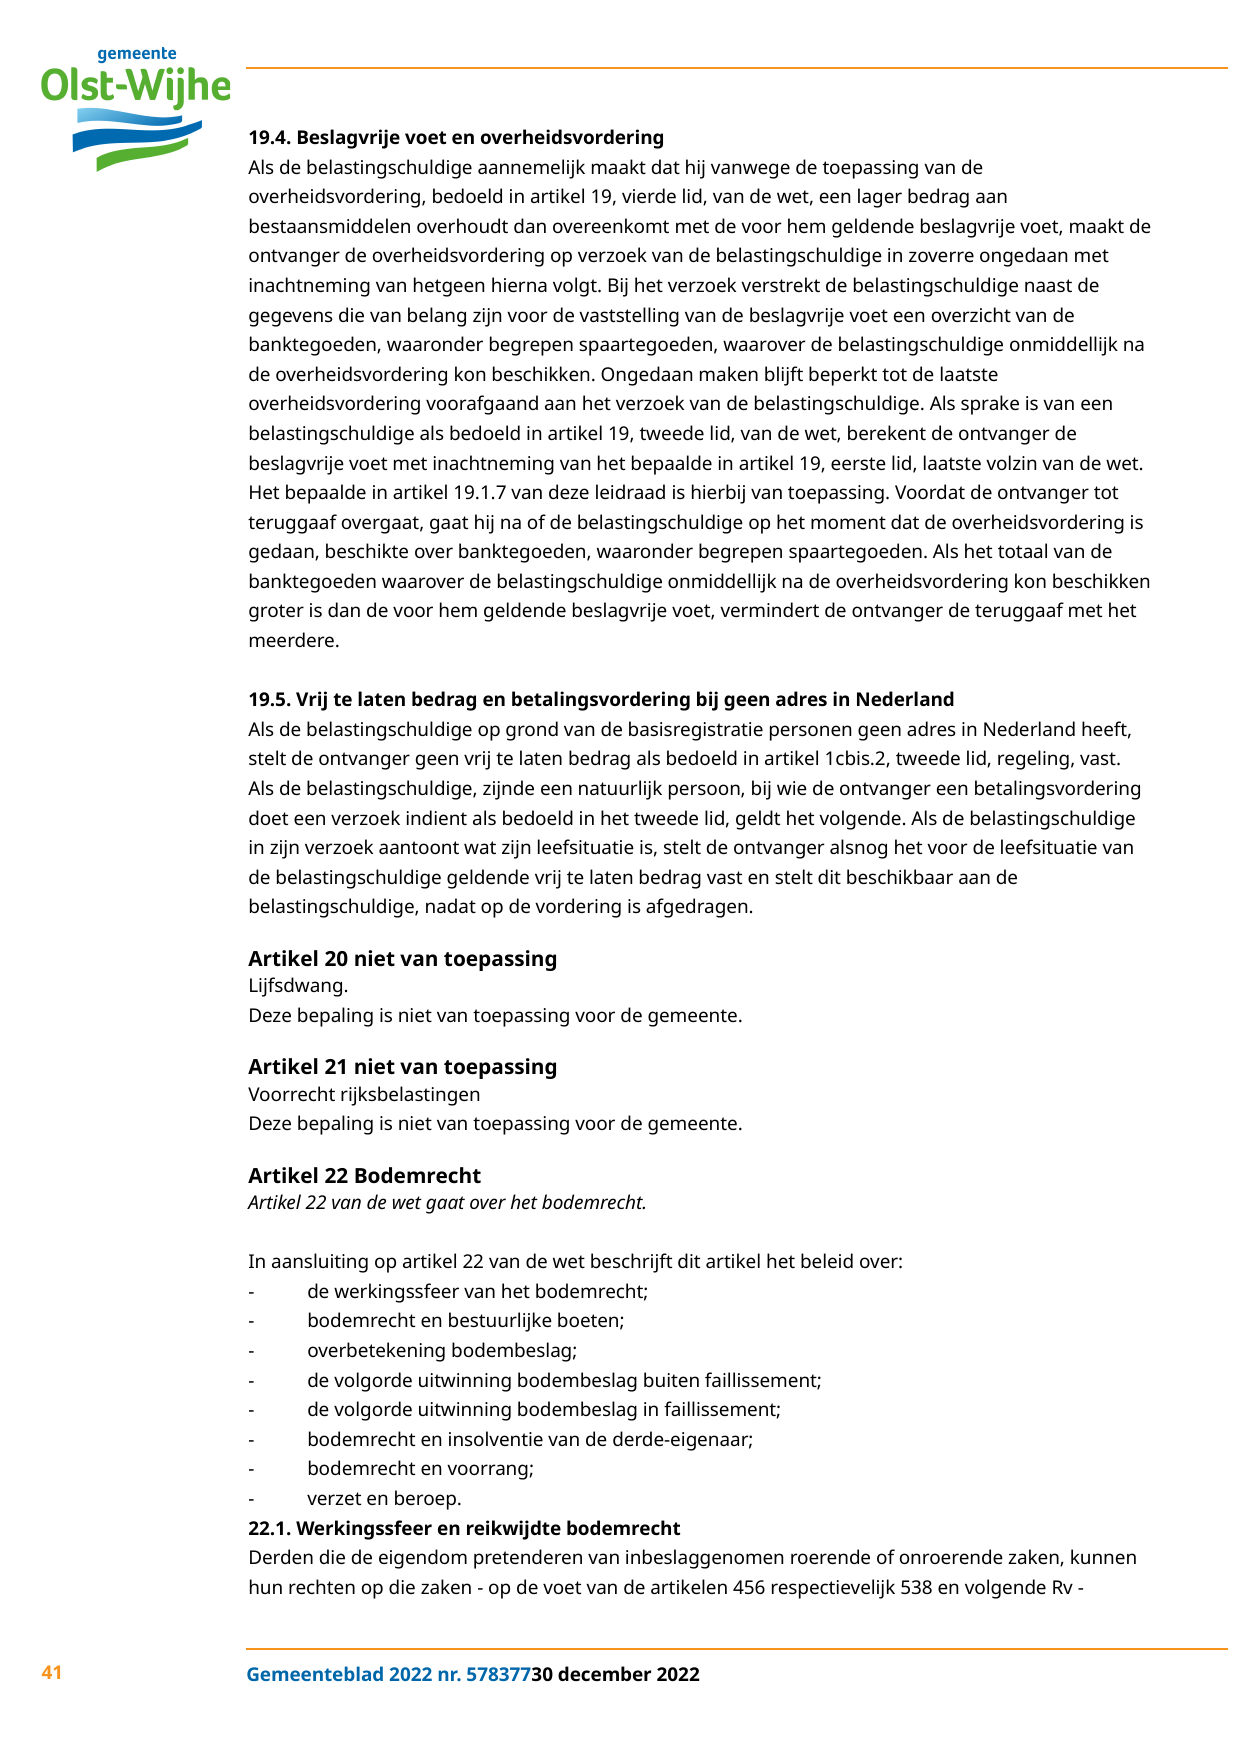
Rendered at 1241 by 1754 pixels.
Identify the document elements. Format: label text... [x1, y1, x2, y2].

text Het bepaalde in artikel 19.1.7 van deze leidraad is hierbij van toepassing. Voordat de ontvanger tot teruggaaf overgaat, gaat hij na of de belastingschuldige op het moment dat de overheidsvordering is gedaan, beschikte over banktegoeden, waaronder begrepen spaartegoeden. Als het totaal van de banktegoeden waarover de belastingschuldige onmiddellijk na de overheidsvordering kon beschikken groter is dan de voor hem geldende beslagvrije voet, vermindert de ontvanger de teruggaaf met het meerdere. [248, 479, 1152, 653]
list bodemrecht en voorrang; [248, 1456, 1152, 1481]
text Artikel 21 niet van toepassing [248, 1052, 1152, 1081]
text Derden die de eigendom pretenderen van inbeslaggenomen roerende of onroerende zaken, kunnen hun rechten op die zaken - op de voet van de artikelen 456 respectievelijk 538 en volgende Rv [248, 1544, 1152, 1599]
text Lijfsdwang. [248, 972, 1152, 998]
text 22.1. Werkingssfeer en reikwijdte bodemrecht [248, 1515, 1152, 1540]
list verzet en beroep. [248, 1485, 1152, 1511]
list overbetekening bodembeslag; [248, 1337, 1152, 1363]
text Artikel 20 niet van toepassing [248, 944, 1152, 972]
list de volgorde uitwinning bodembeslag in faillissement; [248, 1396, 1152, 1422]
text 19.4. Beslagvrije voet en overheidsvordering [248, 124, 1152, 150]
list bodemrecht en bestuurlijke boeten; [248, 1308, 1152, 1333]
text Deze bepaling is niet van toepassing voor de gemeente. [248, 1002, 1152, 1028]
text Als de belastingschuldige op grond van de basisregistratie personen geen adres in Nederland heeft, stelt de ontvanger geen vrij te laten bedrag als bedoeld in artikel 1cbis.2, tweede lid, regeling, vast. Als de belastingschuldige, zijnde een natuurlijk persoon, bij wie de ontvanger een betalingsvordering doet een verzoek indient als bedoeld in het tweede lid, geldt het volgende. Als de belastingschuldige in zijn verzoek aantoont wat zijn leefsituatie is, stelt de ontvanger alsnog het voor de leefsituatie van de belastingschuldige geldende vrij te laten bedrag vast en stelt dit beschikbaar aan de belastingschuldige, nadat op de vordering is afgedragen. [248, 716, 1152, 919]
list de werkingssfeer van het bodemrecht; [248, 1278, 1152, 1304]
text Deze bepaling is niet van toepassing voor de gemeente. [248, 1110, 1152, 1136]
text Als de belastingschuldige aannemelijk maakt dat hij vanwege de toepassing van de overheidsvordering, bedoeld in artikel 19, vierde lid, van de wet, een lager bedrag aan bestaansmiddelen overhoudt dan overeenkomt met de voor hem geldende beslagvrije voet, maakt de ontvanger de overheidsvordering op verzoek van de belastingschuldige in zoverre ongedaan met inachtneming van hetgeen hierna volgt. Bij het verzoek verstrekt de belastingschuldige naast de gegevens die van belang zijn voor de vaststelling van de beslagvrije voet een overzicht van de banktegoeden, waaronder begrepen spaartegoeden, waarover de belastingschuldige onmiddellijk na de overheidsvordering kon beschikken. Ongedaan maken blijft beperkt tot de laatste overheidsvordering voorafgaand aan het verzoek van de belastingschuldige. Als sprake is van een belastingschuldige als bedoeld in artikel 19, tweede lid, van de wet, berekent de ontvanger de beslagvrije voet met inachtneming van het bepaalde in artikel 19, eerste lid, laatste volzin van de wet. [248, 154, 1152, 476]
list bodemrecht en insolventie van de derde-eigenaar; [248, 1426, 1152, 1452]
text Artikel 22 Bodemrecht [248, 1161, 1152, 1189]
text Artikel 22 van de wet gaat over het bodemrecht. [248, 1189, 1152, 1215]
list de volgorde uitwinning bodembeslag buiten faillissement; [248, 1367, 1152, 1392]
text 19.5. Vrij te laten bedrag en betalingsvordering bij geen adres in Nederland [248, 686, 1152, 712]
text Voorrecht rijksbelastingen [248, 1081, 1152, 1107]
picture [41, 47, 231, 172]
text In aansluiting op artikel 22 van de wet beschrijft dit artikel het beleid over: [248, 1248, 1152, 1274]
